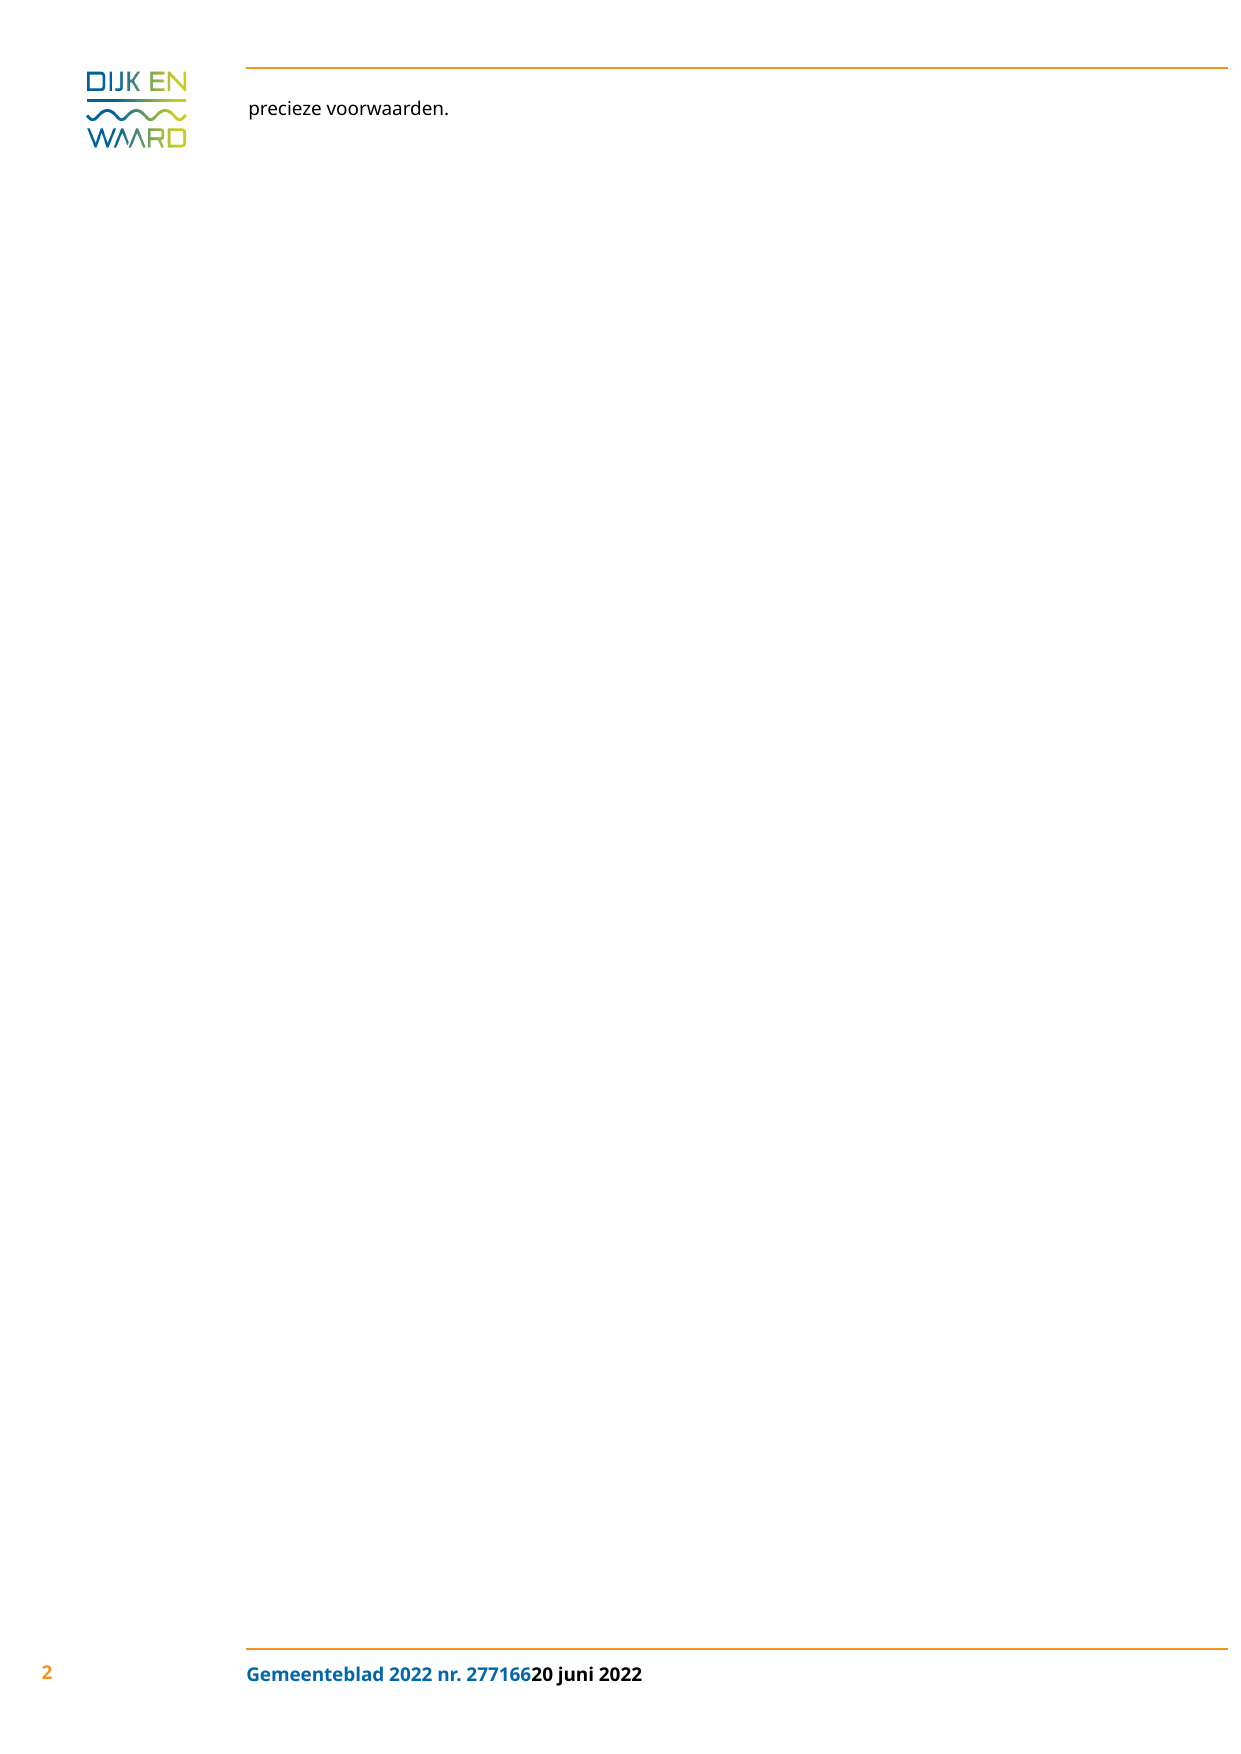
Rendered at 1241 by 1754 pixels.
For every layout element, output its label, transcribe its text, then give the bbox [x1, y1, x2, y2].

text precieze voorwaarden. [248, 95, 1152, 121]
picture [41, 47, 231, 172]
